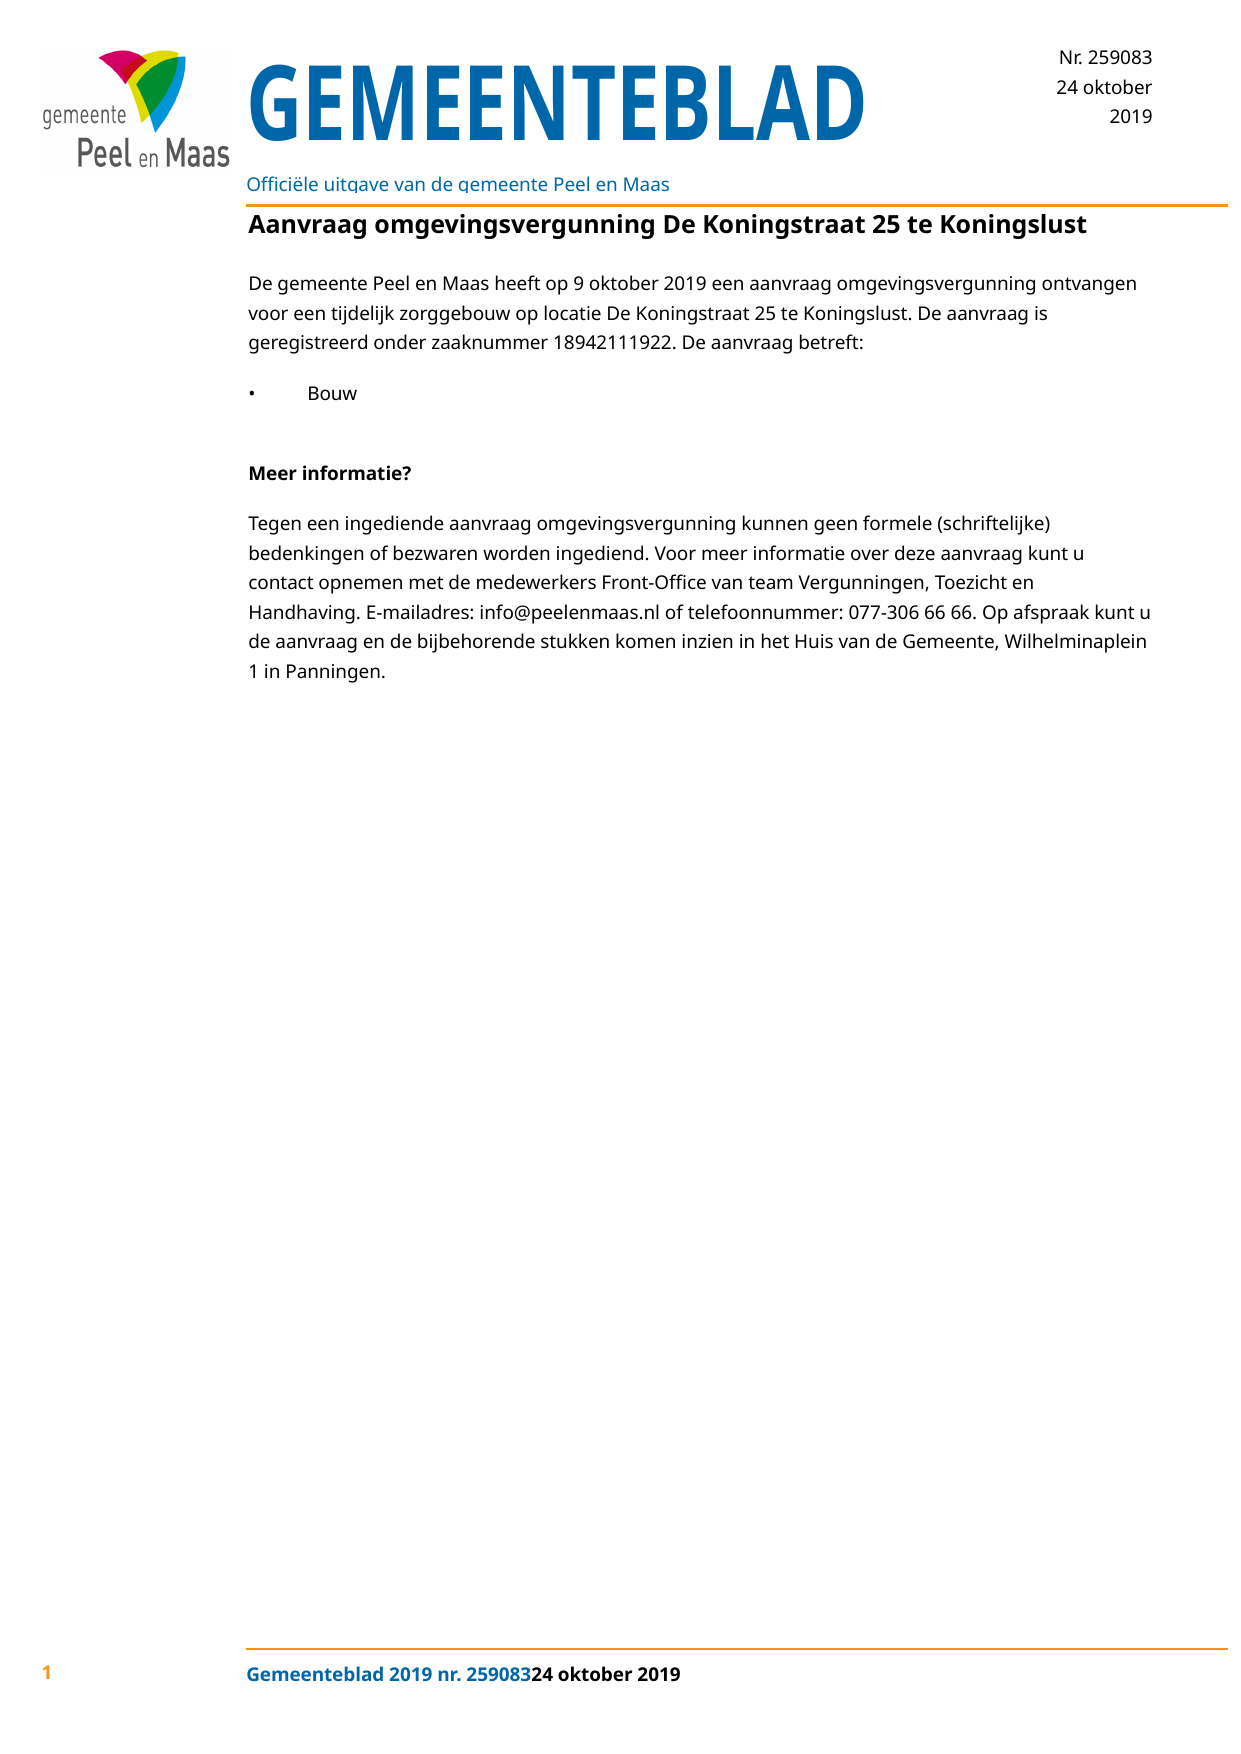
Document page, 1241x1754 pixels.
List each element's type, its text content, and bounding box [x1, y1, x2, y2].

text De gemeente Peel en Maas heeft op 9 oktober 2019 een aanvraag omgevingsvergunning ontvangen voor een tijdelijk zorggebouw op locatie De Koningstraat 25 te Koningslust. De aanvraag is geregistreerd onder zaaknummer 18942111922. De aanvraag betreft: [248, 270, 1152, 355]
text Tegen een ingediende aanvraag omgevingsvergunning kunnen geen formele (schriftelijke) bedenkingen of bezwaren worden ingediend. Voor meer informatie over deze aanvraag kunt u contact opnemen met de medewerkers Front-Office van team Vergunningen, Toezicht en Handhaving. E-mailadres: info@peelenmaas.nl of telefoonnummer: 077-306 66 66. Op afspraak kunt u de aanvraag en de bijbehorende stukken komen inzien in het Huis van de Gemeente, Wilhelminaplein 1 in Panningen. [248, 510, 1152, 684]
text Aanvraag omgevingsvergunning De Koningstraat 25 te Koningslust [248, 207, 1152, 241]
text Meer informatie? [248, 460, 1152, 486]
picture [41, 47, 231, 172]
list Bouw [248, 380, 1152, 406]
